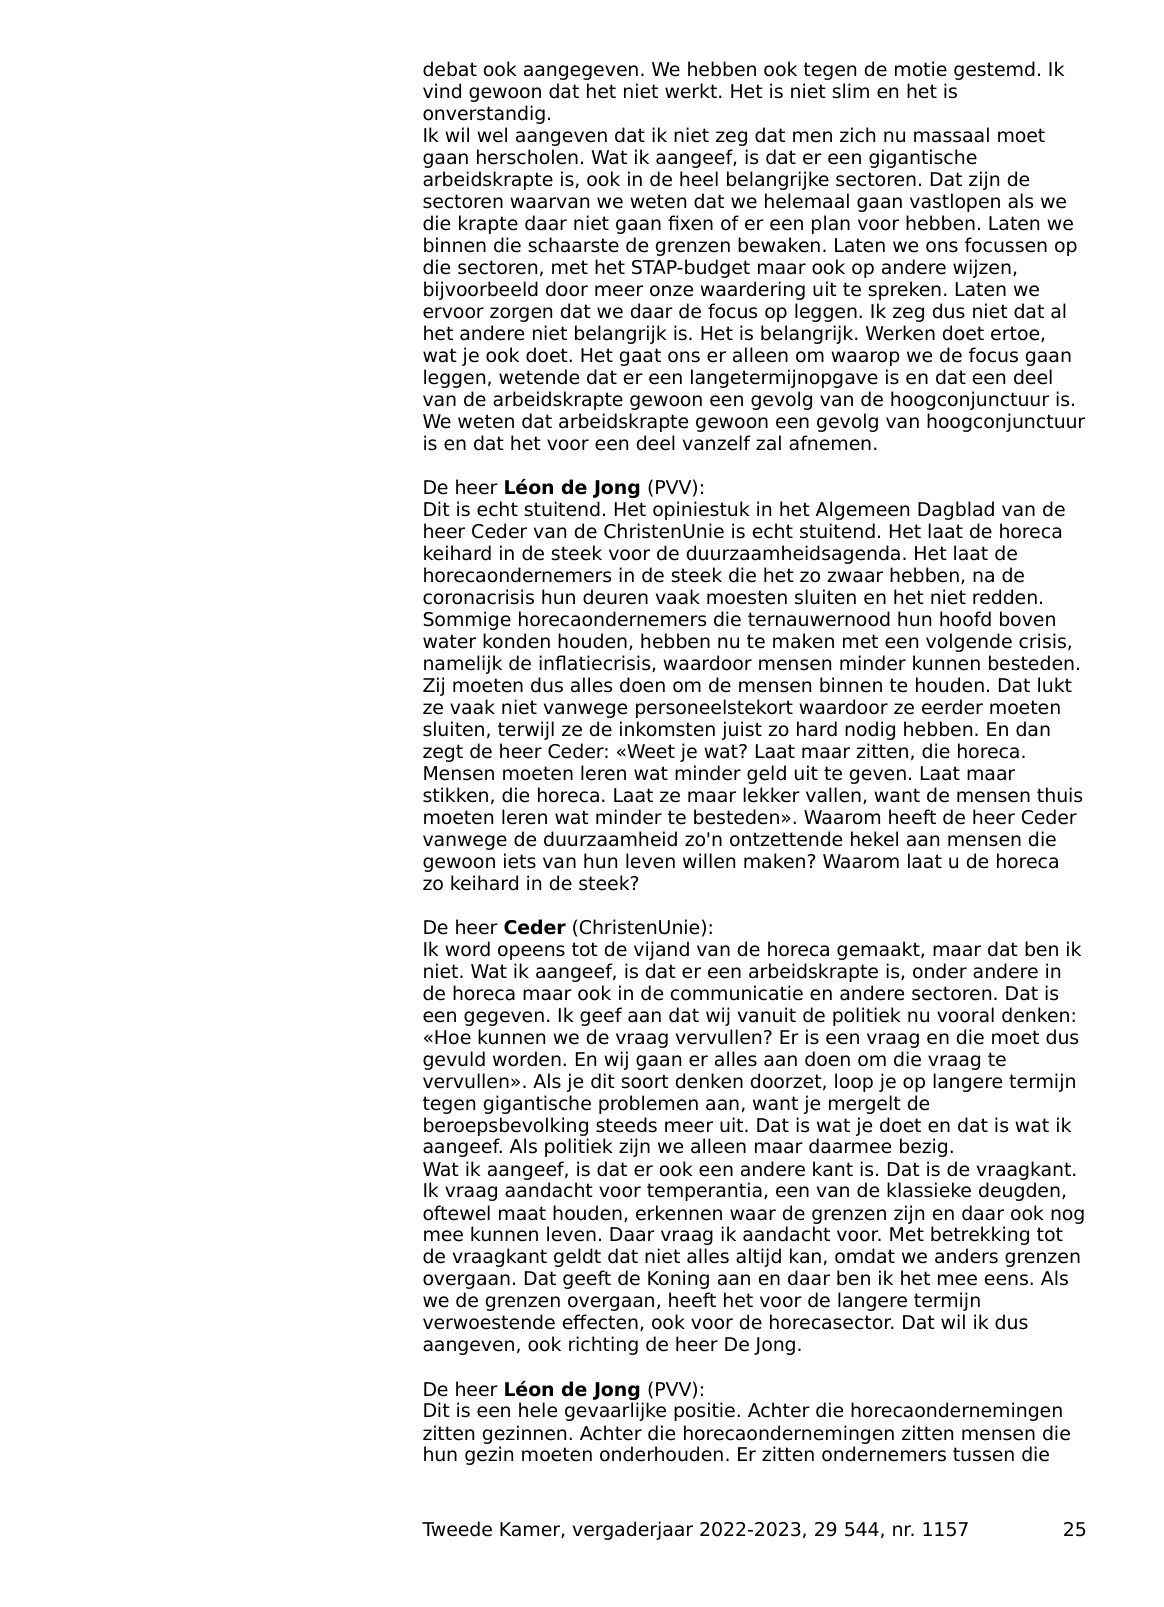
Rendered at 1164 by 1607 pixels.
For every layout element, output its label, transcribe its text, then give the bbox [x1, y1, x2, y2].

text De heer Léon de Jong (PVV): [422, 1378, 1087, 1400]
text Ik word opeens tot de vijand van de horeca gemaakt, maar dat ben ik niet. Wat ik aangeef, is dat er een arbeidskrapte is, onder andere in de horeca maar ook in de communicatie en andere sectoren. Dat is een gegeven. Ik geef aan dat wij vanuit de politiek nu vooral denken: «Hoe kunnen we de vraag vervullen? Er is een vraag en die moet dus gevuld worden. En wij gaan er alles aan doen om die vraag te vervullen». Als je dit soort denken doorzet, loop je op langere termijn tegen gigantische problemen aan, want je mergelt de beroepsbevolking steeds meer uit. Dat is wat je doet en dat is wat ik aangeef. Als politiek zijn we alleen maar daarmee bezig. [422, 939, 1087, 1158]
text Wat ik aangeef, is dat er ook een andere kant is. Dat is de vraagkant. Ik vraag aandacht voor temperantia, een van de klassieke deugden, oftewel maat houden, erkennen waar de grenzen zijn en daar ook nog mee kunnen leven. Daar vraag ik aandacht voor. Met betrekking tot de vraagkant geldt dat niet alles altijd kan, omdat we anders grenzen overgaan. Dat geeft de Koning aan en daar ben ik het mee eens. Als we de grenzen overgaan, heeft het voor de langere termijn verwoestende effecten, ook voor de horecasector. Dat wil ik dus aangeven, ook richting de heer De Jong. [422, 1158, 1087, 1356]
text debat ook aangegeven. We hebben ook tegen de motie gestemd. Ik vind gewoon dat het niet werkt. Het is niet slim en het is onverstandig. [422, 59, 1087, 125]
text Dit is echt stuitend. Het opiniestuk in het Algemeen Dagblad van de heer Ceder van de ChristenUnie is echt stuitend. Het laat de horeca keihard in de steek voor de duurzaamheidsagenda. Het laat de horecaondernemers in de steek die het zo zwaar hebben, na de coronacrisis hun deuren vaak moesten sluiten en het niet redden. Sommige horecaondernemers die ternauwernood hun hoofd boven water konden houden, hebben nu te maken met een volgende crisis, namelijk de inflatiecrisis, waardoor mensen minder kunnen besteden. Zij moeten dus alles doen om de mensen binnen te houden. Dat lukt ze vaak niet vanwege personeelstekort waardoor ze eerder moeten sluiten, terwijl ze de inkomsten juist zo hard nodig hebben. En dan zegt de heer Ceder: «Weet je wat? Laat maar zitten, die horeca. Mensen moeten leren wat minder geld uit te geven. Laat maar stikken, die horeca. Laat ze maar lekker vallen, want de mensen thuis moeten leren wat minder te besteden». Waarom heeft de heer Ceder vanwege de duurzaamheid zo'n ontzettende hekel aan mensen die gewoon iets van hun leven willen maken? Waarom laat u de horeca zo keihard in de steek? [422, 499, 1087, 894]
text De heer Ceder (ChristenUnie): [422, 917, 1087, 939]
text De heer Léon de Jong (PVV): [422, 477, 1087, 499]
text Dit is een hele gevaarlijke positie. Achter die horecaondernemingen zitten gezinnen. Achter die horecaondernemingen zitten mensen die hun gezin moeten onderhouden. Er zitten ondernemers tussen die [422, 1400, 1087, 1466]
text Ik wil wel aangeven dat ik niet zeg dat men zich nu massaal moet gaan herscholen. Wat ik aangeef, is dat er een gigantische arbeidskrapte is, ook in de heel belangrijke sectoren. Dat zijn de sectoren waarvan we weten dat we helemaal gaan vastlopen als we die krapte daar niet gaan fixen of er een plan voor hebben. Laten we binnen die schaarste de grenzen bewaken. Laten we ons focussen op die sectoren, met het STAP-budget maar ook op andere wijzen, bijvoorbeeld door meer onze waardering uit te spreken. Laten we ervoor zorgen dat we daar de focus op leggen. Ik zeg dus niet dat al het andere niet belangrijk is. Het is belangrijk. Werken doet ertoe, wat je ook doet. Het gaat ons er alleen om waarop we de focus gaan leggen, wetende dat er een langetermijnopgave is en dat een deel van de arbeidskrapte gewoon een gevolg van de hoogconjunctuur is. We weten dat arbeidskrapte gewoon een gevolg van hoogconjunctuur is en dat het voor een deel vanzelf zal afnemen. [422, 125, 1087, 455]
